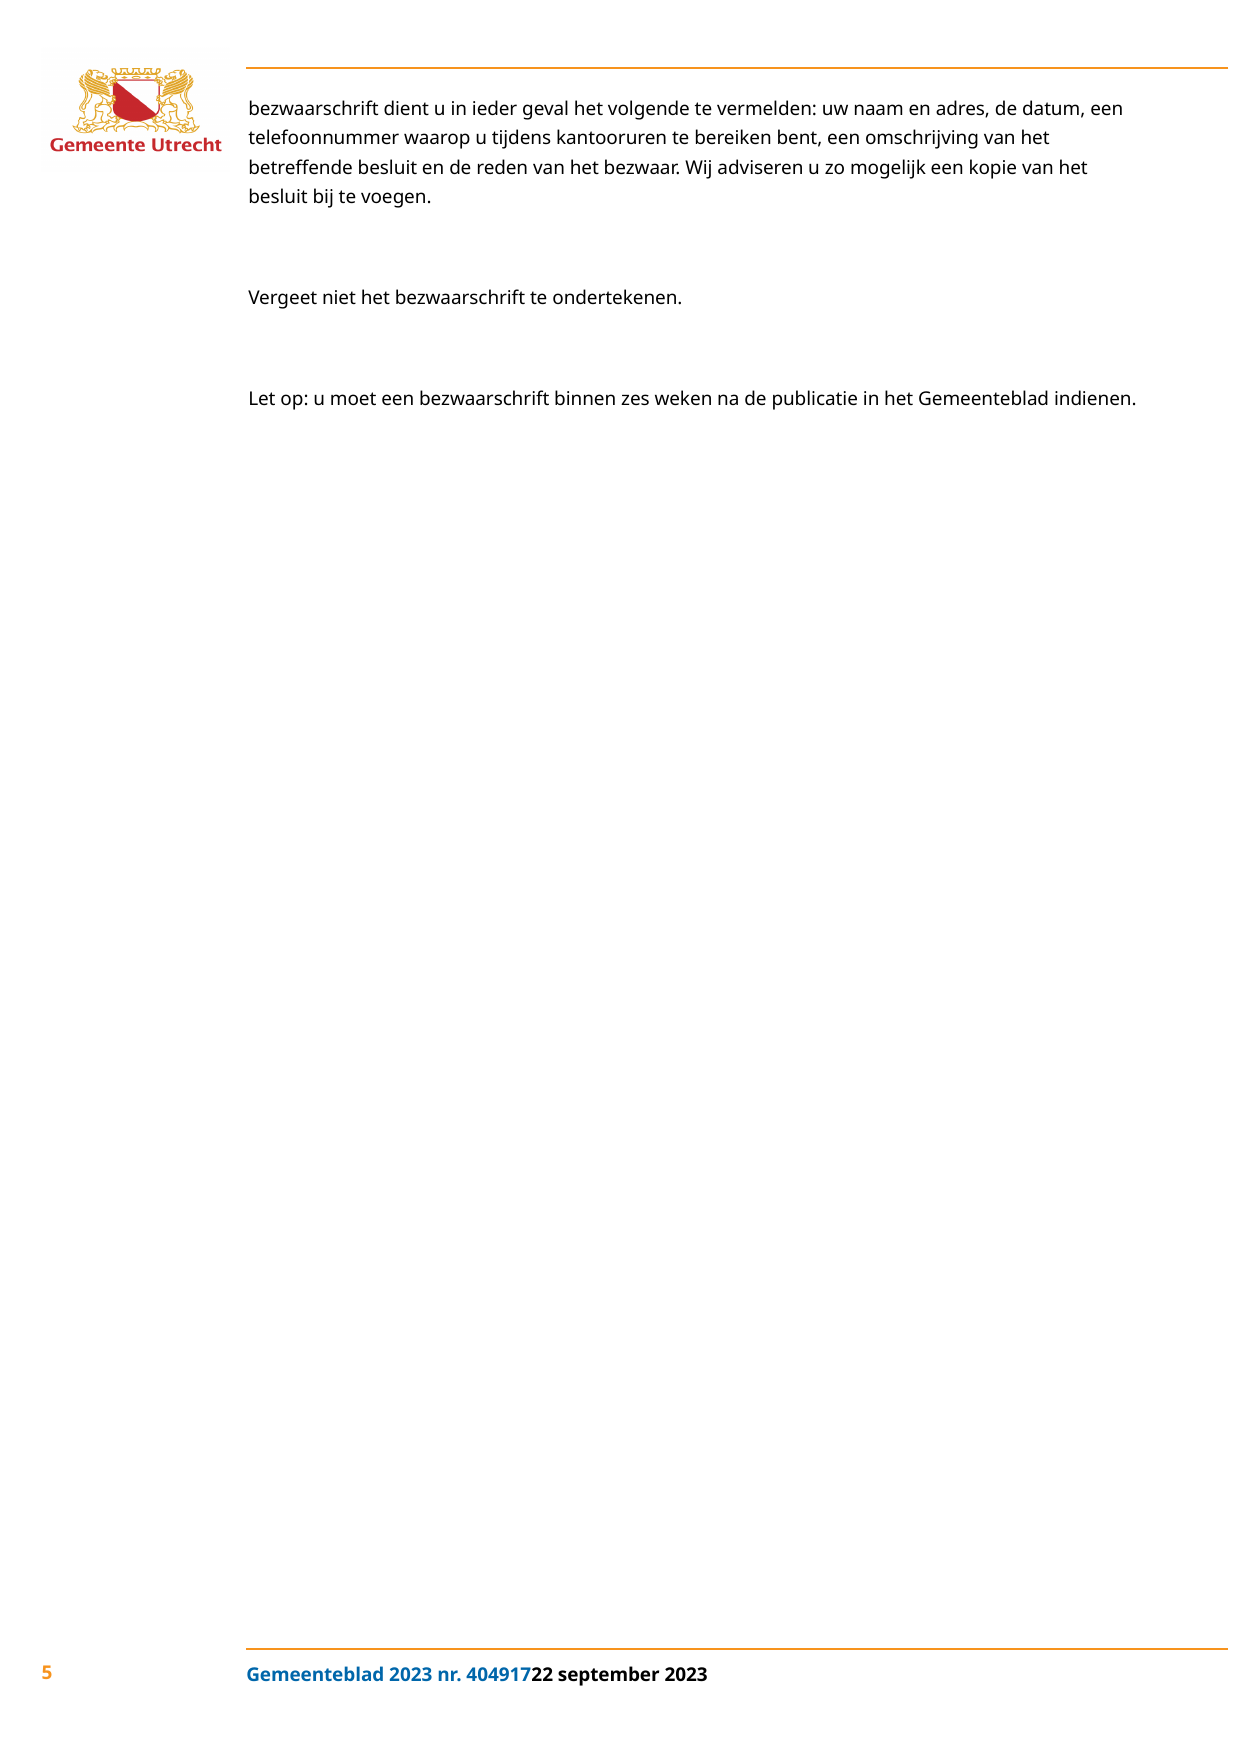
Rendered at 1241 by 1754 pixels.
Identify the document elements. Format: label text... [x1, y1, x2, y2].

text bezwaarschrift dient u in ieder geval het volgende te vermelden: uw naam en adres, de datum, een telefoonnummer waarop u tijdens kantooruren te bereiken bent, een omschrijving van het betreffende besluit en de reden van het bezwaar. Wij adviseren u zo mogelijk een kopie van het besluit bij te voegen. [248, 95, 1152, 209]
text Vergeet niet het bezwaarschrift te ondertekenen. [248, 284, 1152, 310]
picture [41, 47, 231, 172]
text Let op: u moet een bezwaarschrift binnen zes weken na de publicatie in het Gemeenteblad indienen. [248, 385, 1152, 411]
